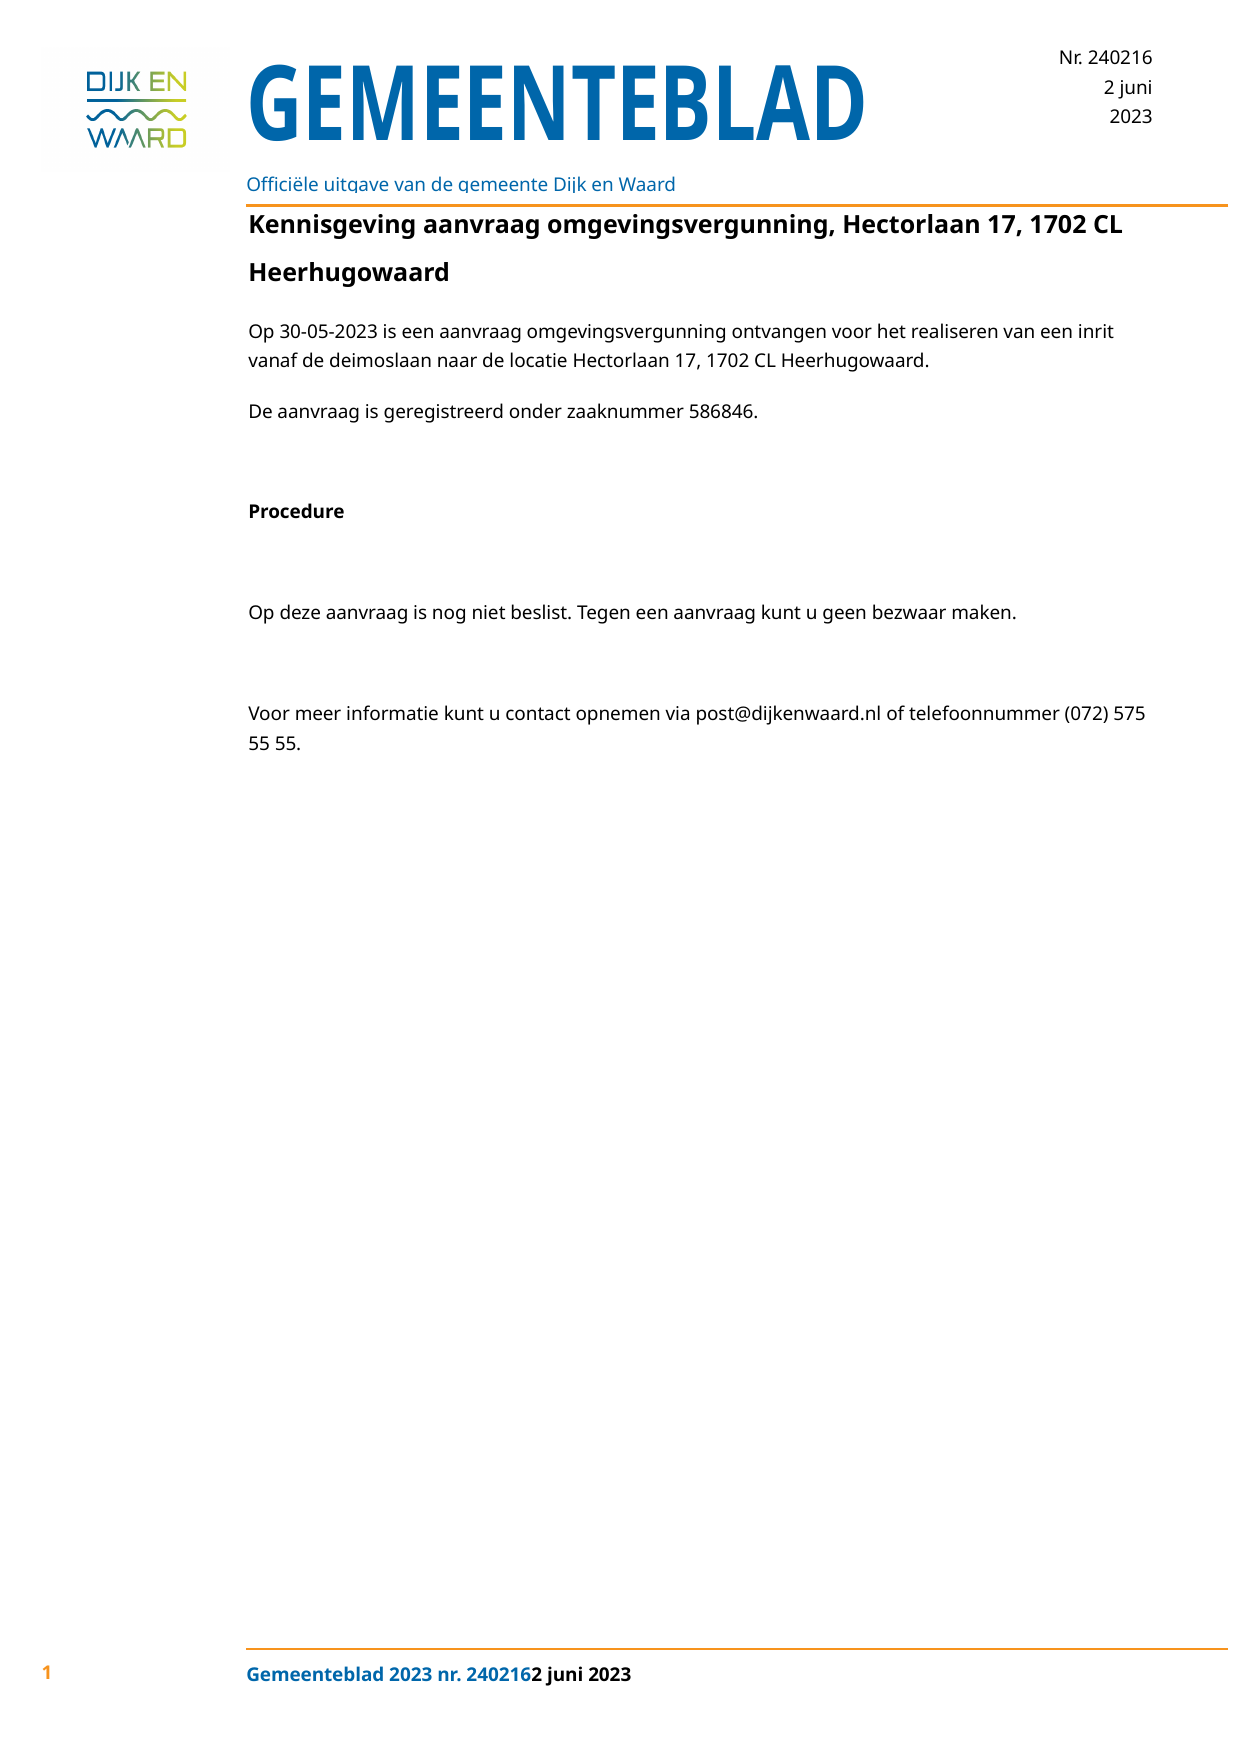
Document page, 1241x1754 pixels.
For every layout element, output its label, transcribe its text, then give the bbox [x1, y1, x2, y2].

text Kennisgeving aanvraag omgevingsvergunning, Hectorlaan 17, 1702 CL Heerhugowaard [248, 207, 1152, 288]
text Op deze aanvraag is nog niet beslist. Tegen een aanvraag kunt u geen bezwaar maken. [248, 599, 1152, 625]
text Voor meer informatie kunt u contact opnemen via post@dijkenwaard.nl of telefoonnummer (072) 575 55 55. [248, 700, 1152, 756]
text De aanvraag is geregistreerd onder zaaknummer 586846. [248, 398, 1152, 424]
picture [41, 47, 231, 172]
text Procedure [248, 499, 1152, 524]
text Op 30-05-2023 is een aanvraag omgevingsvergunning ontvangen voor het realiseren van een inrit vanaf de deimoslaan naar de locatie Hectorlaan 17, 1702 CL Heerhugowaard. [248, 318, 1152, 373]
